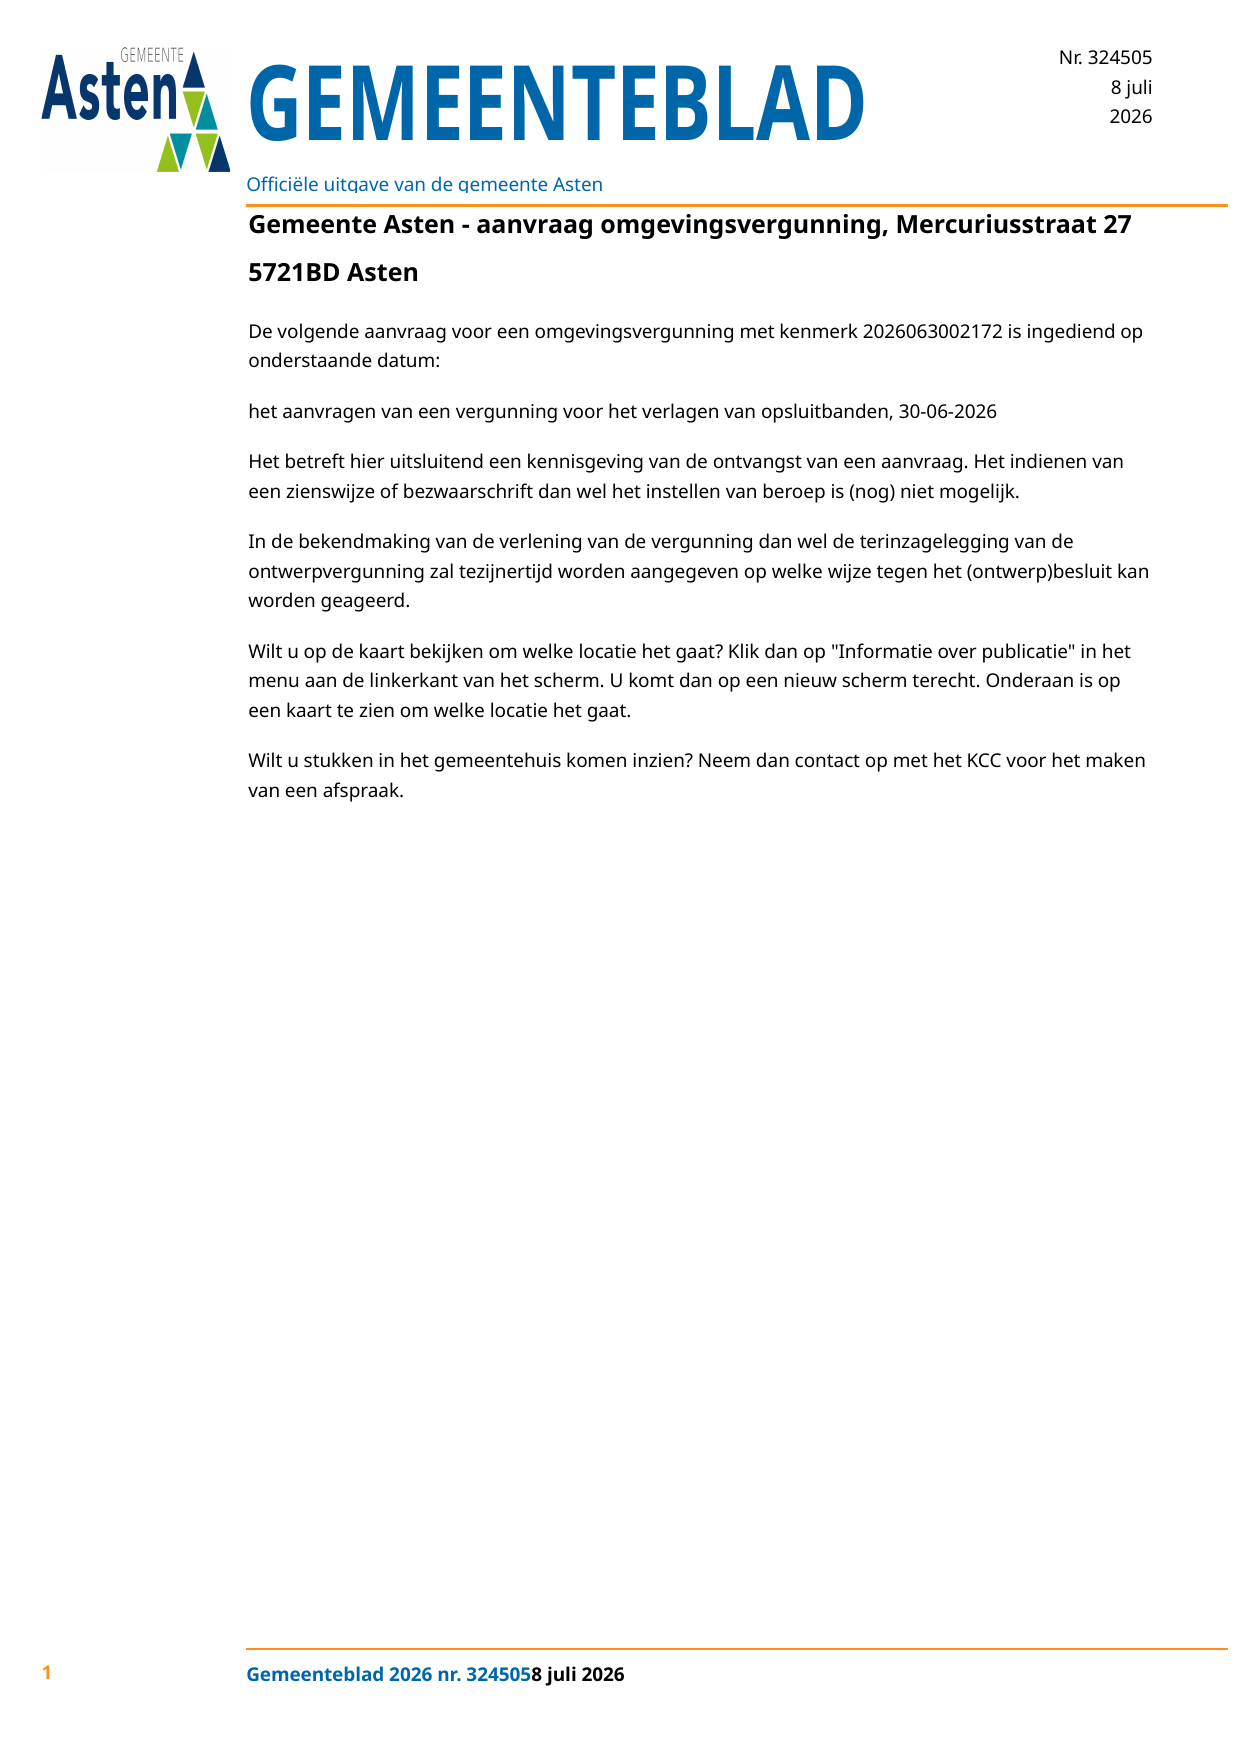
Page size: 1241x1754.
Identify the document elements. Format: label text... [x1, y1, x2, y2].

text Gemeente Asten - aanvraag omgevingsvergunning, Mercuriusstraat 27 5721BD Asten [248, 207, 1152, 288]
text Wilt u op de kaart bekijken om welke locatie het gaat? Klik dan op "Informatie over publicatie" in het menu aan de linkerkant van het scherm. U komt dan op een nieuw scherm terecht. Onderaan is op een kaart te zien om welke locatie het gaat. [248, 638, 1152, 723]
text In de bekendmaking van de verlening van de vergunning dan wel de terinzagelegging van de ontwerpvergunning zal tezijnertijd worden aangegeven op welke wijze tegen het (ontwerp)besluit kan worden geageerd. [248, 528, 1152, 613]
text De volgende aanvraag voor een omgevingsvergunning met kenmerk 2026063002172 is ingediend op onderstaande datum: [248, 318, 1152, 373]
text Het betreft hier uitsluitend een kennisgeving van de ontvangst van een aanvraag. Het indienen van een zienswijze of bezwaarschrift dan wel het instellen van beroep is (nog) niet mogelijk. [248, 448, 1152, 504]
picture [41, 47, 231, 172]
text het aanvragen van een vergunning voor het verlagen van opsluitbanden, 30-06-2026 [248, 398, 1152, 424]
text Wilt u stukken in het gemeentehuis komen inzien? Neem dan contact op met het KCC voor het maken van een afspraak. [248, 747, 1152, 803]
